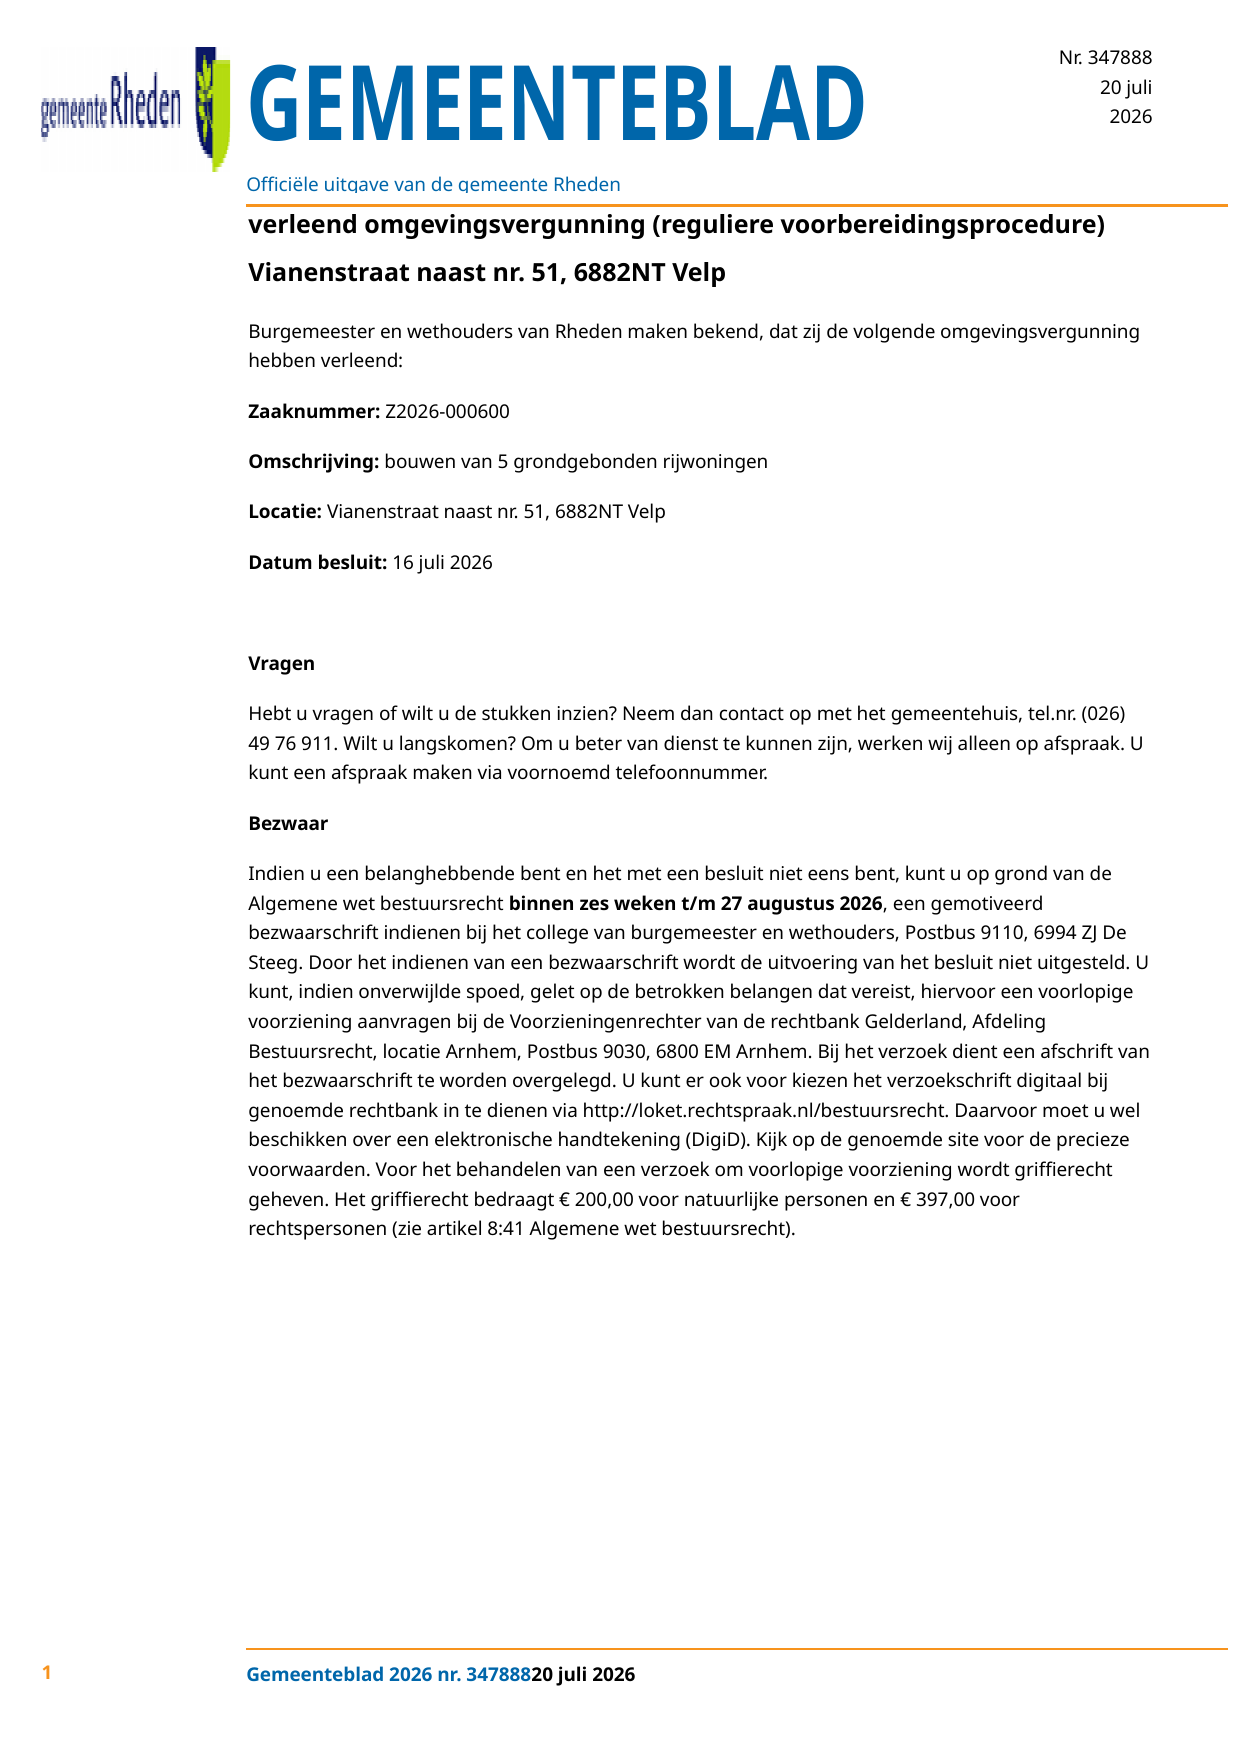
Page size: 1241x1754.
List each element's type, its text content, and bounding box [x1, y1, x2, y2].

text Hebt u vragen of wilt u de stukken inzien? Neem dan contact op met het gemeentehuis, tel.nr. (026) 49 76 911. Wilt u langskomen? Om u beter van dienst te kunnen zijn, werken wij alleen op afspraak. U kunt een afspraak maken via voornoemd telefoonnummer. [248, 700, 1152, 785]
text Vragen [248, 650, 1152, 676]
text Datum besluit: 16 juli 2026 [248, 549, 1152, 575]
text Omschrijving: bouwen van 5 grondgebonden rijwoningen [248, 448, 1152, 474]
text Indien u een belanghebbende bent en het met een besluit niet eens bent, kunt u op grond van de Algemene wet bestuursrecht binnen zes weken t/m 27 augustus 2026, een gemotiveerd bezwaarschrift indienen bij het college van burgemeester en wethouders, Postbus 9110, 6994 ZJ De Steeg. Door het indienen van een bezwaarschrift wordt de uitvoering van het besluit niet uitgesteld. U kunt, indien onverwijlde spoed, gelet op de betrokken belangen dat vereist, hiervoor een voorlopige voorziening aanvragen bij de Voorzieningenrechter van de rechtbank Gelderland, Afdeling Bestuursrecht, locatie Arnhem, Postbus 9030, 6800 EM Arnhem. Bij het verzoek dient een afschrift van het bezwaarschrift te worden overgelegd. U kunt er ook voor kiezen het verzoekschrift digitaal bij genoemde rechtbank in te dienen via http://loket.rechtspraak.nl/bestuursrecht. Daarvoor moet u wel beschikken over een elektronische handtekening (DigiD). Kijk op de genoemde site voor de precieze voorwaarden. Voor het behandelen van een verzoek om voorlopige voorziening wordt griffierecht geheven. Het griffierecht bedraagt € 200,00 voor natuurlijke personen en € 397,00 voor rechtspersonen (zie artikel 8:41 Algemene wet bestuursrecht). [248, 860, 1152, 1241]
text verleend omgevingsvergunning (reguliere voorbereidingsprocedure) Vianenstraat naast nr. 51, 6882NT Velp [248, 207, 1152, 288]
text Locatie: Vianenstraat naast nr. 51, 6882NT Velp [248, 499, 1152, 524]
text Burgemeester en wethouders van Rheden maken bekend, dat zij de volgende omgevingsvergunning hebben verleend: [248, 318, 1152, 373]
text Zaaknummer: Z2026-000600 [248, 398, 1152, 424]
picture [41, 47, 231, 172]
text Bezwaar [248, 810, 1152, 836]
